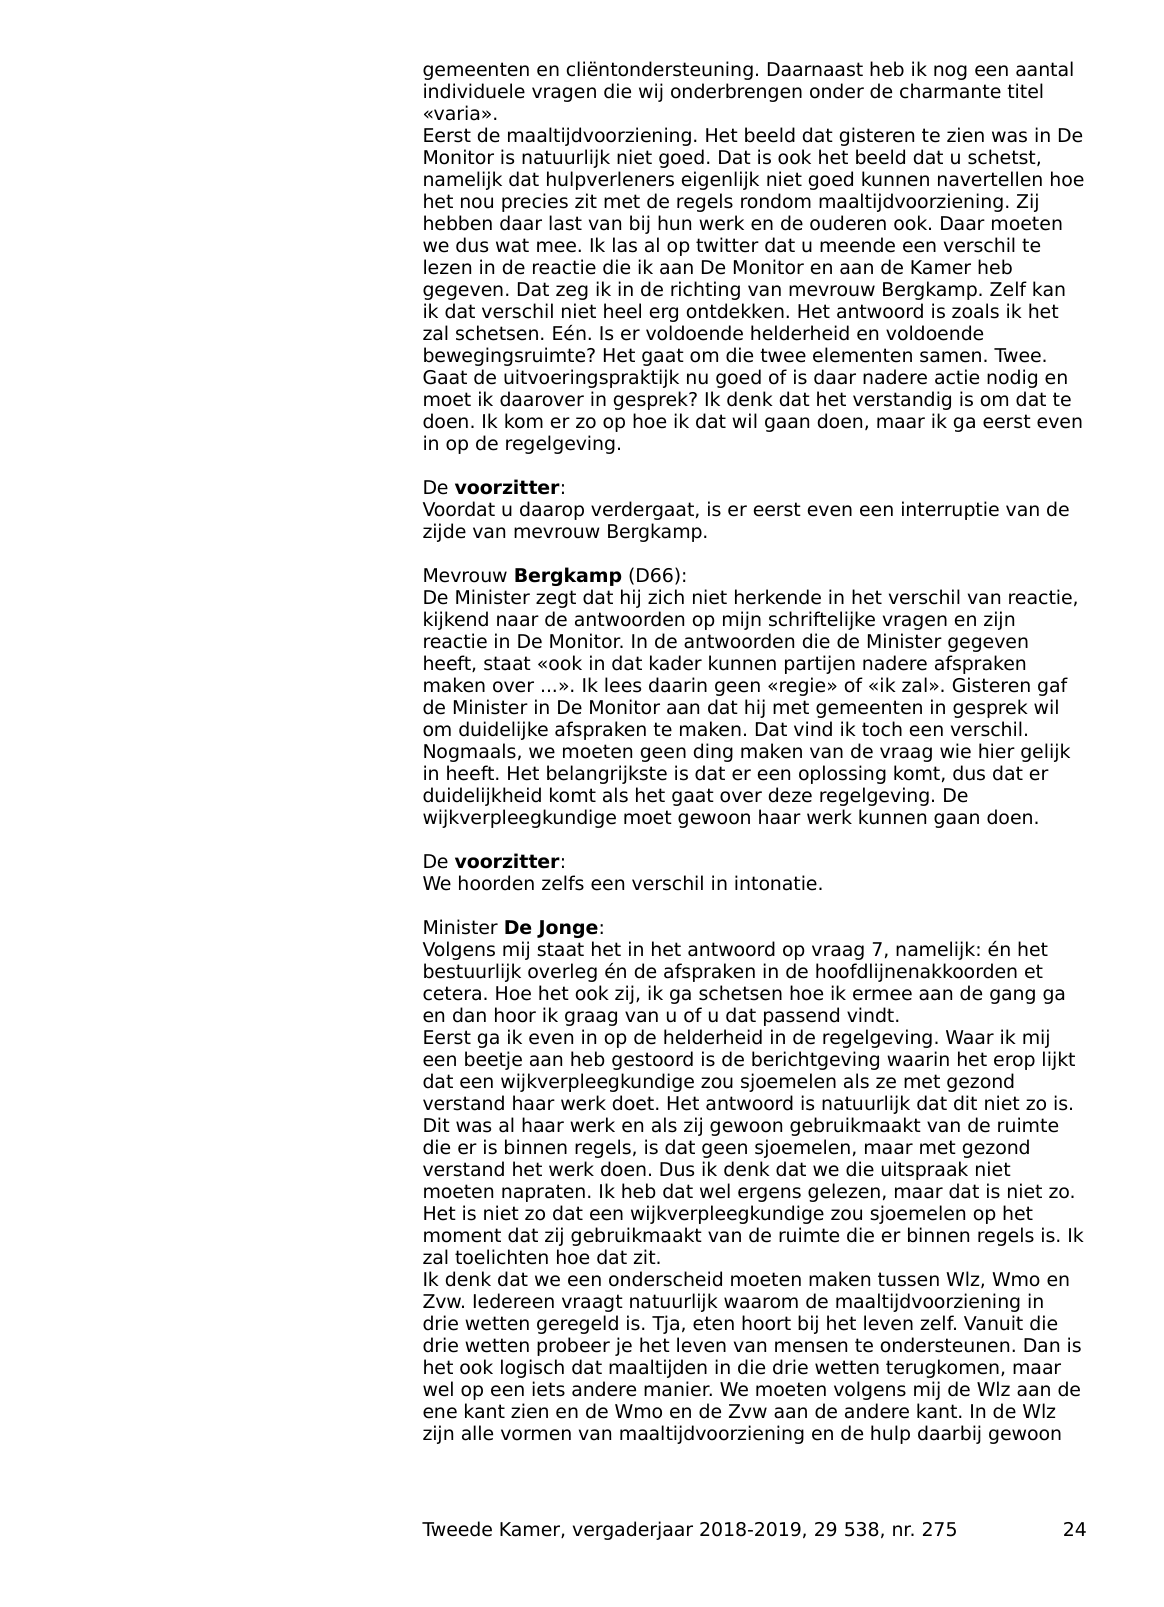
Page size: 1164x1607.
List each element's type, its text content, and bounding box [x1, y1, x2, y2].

text Voordat u daarop verdergaat, is er eerst even een interruptie van de zijde van mevrouw Bergkamp. [422, 499, 1087, 543]
text Minister De Jonge: [422, 917, 1087, 939]
text De voorzitter: [422, 851, 1087, 873]
text Mevrouw Bergkamp (D66): [422, 565, 1087, 587]
text Eerst de maaltijdvoorziening. Het beeld dat gisteren te zien was in De Monitor is natuurlijk niet goed. Dat is ook het beeld dat u schetst, namelijk dat hulpverleners eigenlijk niet goed kunnen navertellen hoe het nou precies zit met de regels rondom maaltijdvoorziening. Zij hebben daar last van bij hun werk en de ouderen ook. Daar moeten we dus wat mee. Ik las al op twitter dat u meende een verschil te lezen in de reactie die ik aan De Monitor en aan de Kamer heb gegeven. Dat zeg ik in de richting van mevrouw Bergkamp. Zelf kan ik dat verschil niet heel erg ontdekken. Het antwoord is zoals ik het zal schetsen. Eén. Is er voldoende helderheid en voldoende bewegingsruimte? Het gaat om die twee elementen samen. Twee. Gaat de uitvoeringspraktijk nu goed of is daar nadere actie nodig en moet ik daarover in gesprek? Ik denk dat het verstandig is om dat te doen. Ik kom er zo op hoe ik dat wil gaan doen, maar ik ga eerst even in op de regelgeving. [422, 125, 1087, 455]
text De voorzitter: [422, 477, 1087, 499]
text Ik denk dat we een onderscheid moeten maken tussen Wlz, Wmo en Zvw. Iedereen vraagt natuurlijk waarom de maaltijdvoorziening in drie wetten geregeld is. Tja, eten hoort bij het leven zelf. Vanuit die drie wetten probeer je het leven van mensen te ondersteunen. Dan is het ook logisch dat maaltijden in die drie wetten terugkomen, maar wel op een iets andere manier. We moeten volgens mij de Wlz aan de ene kant zien en de Wmo en de Zvw aan de andere kant. In de Wlz zijn alle vormen van maaltijdvoorziening en de hulp daarbij gewoon [422, 1269, 1087, 1444]
text gemeenten en cliëntondersteuning. Daarnaast heb ik nog een aantal individuele vragen die wij onderbrengen onder de charmante titel «varia». [422, 59, 1087, 125]
text De Minister zegt dat hij zich niet herkende in het verschil van reactie, kijkend naar de antwoorden op mijn schriftelijke vragen en zijn reactie in De Monitor. In de antwoorden die de Minister gegeven heeft, staat «ook in dat kader kunnen partijen nadere afspraken maken over ...». Ik lees daarin geen «regie» of «ik zal». Gisteren gaf de Minister in De Monitor aan dat hij met gemeenten in gesprek wil om duidelijke afspraken te maken. Dat vind ik toch een verschil. Nogmaals, we moeten geen ding maken van de vraag wie hier gelijk in heeft. Het belangrijkste is dat er een oplossing komt, dus dat er duidelijkheid komt als het gaat over deze regelgeving. De wijkverpleegkundige moet gewoon haar werk kunnen gaan doen. [422, 587, 1087, 829]
text Eerst ga ik even in op de helderheid in de regelgeving. Waar ik mij een beetje aan heb gestoord is de berichtgeving waarin het erop lijkt dat een wijkverpleegkundige zou sjoemelen als ze met gezond verstand haar werk doet. Het antwoord is natuurlijk dat dit niet zo is. Dit was al haar werk en als zij gewoon gebruikmaakt van de ruimte die er is binnen regels, is dat geen sjoemelen, maar met gezond verstand het werk doen. Dus ik denk dat we die uitspraak niet moeten napraten. Ik heb dat wel ergens gelezen, maar dat is niet zo. Het is niet zo dat een wijkverpleegkundige zou sjoemelen op het moment dat zij gebruikmaakt van de ruimte die er binnen regels is. Ik zal toelichten hoe dat zit. [422, 1027, 1087, 1269]
text Volgens mij staat het in het antwoord op vraag 7, namelijk: én het bestuurlijk overleg én de afspraken in de hoofdlijnenakkoorden et cetera. Hoe het ook zij, ik ga schetsen hoe ik ermee aan de gang ga en dan hoor ik graag van u of u dat passend vindt. [422, 939, 1087, 1027]
text We hoorden zelfs een verschil in intonatie. [422, 873, 1087, 895]
